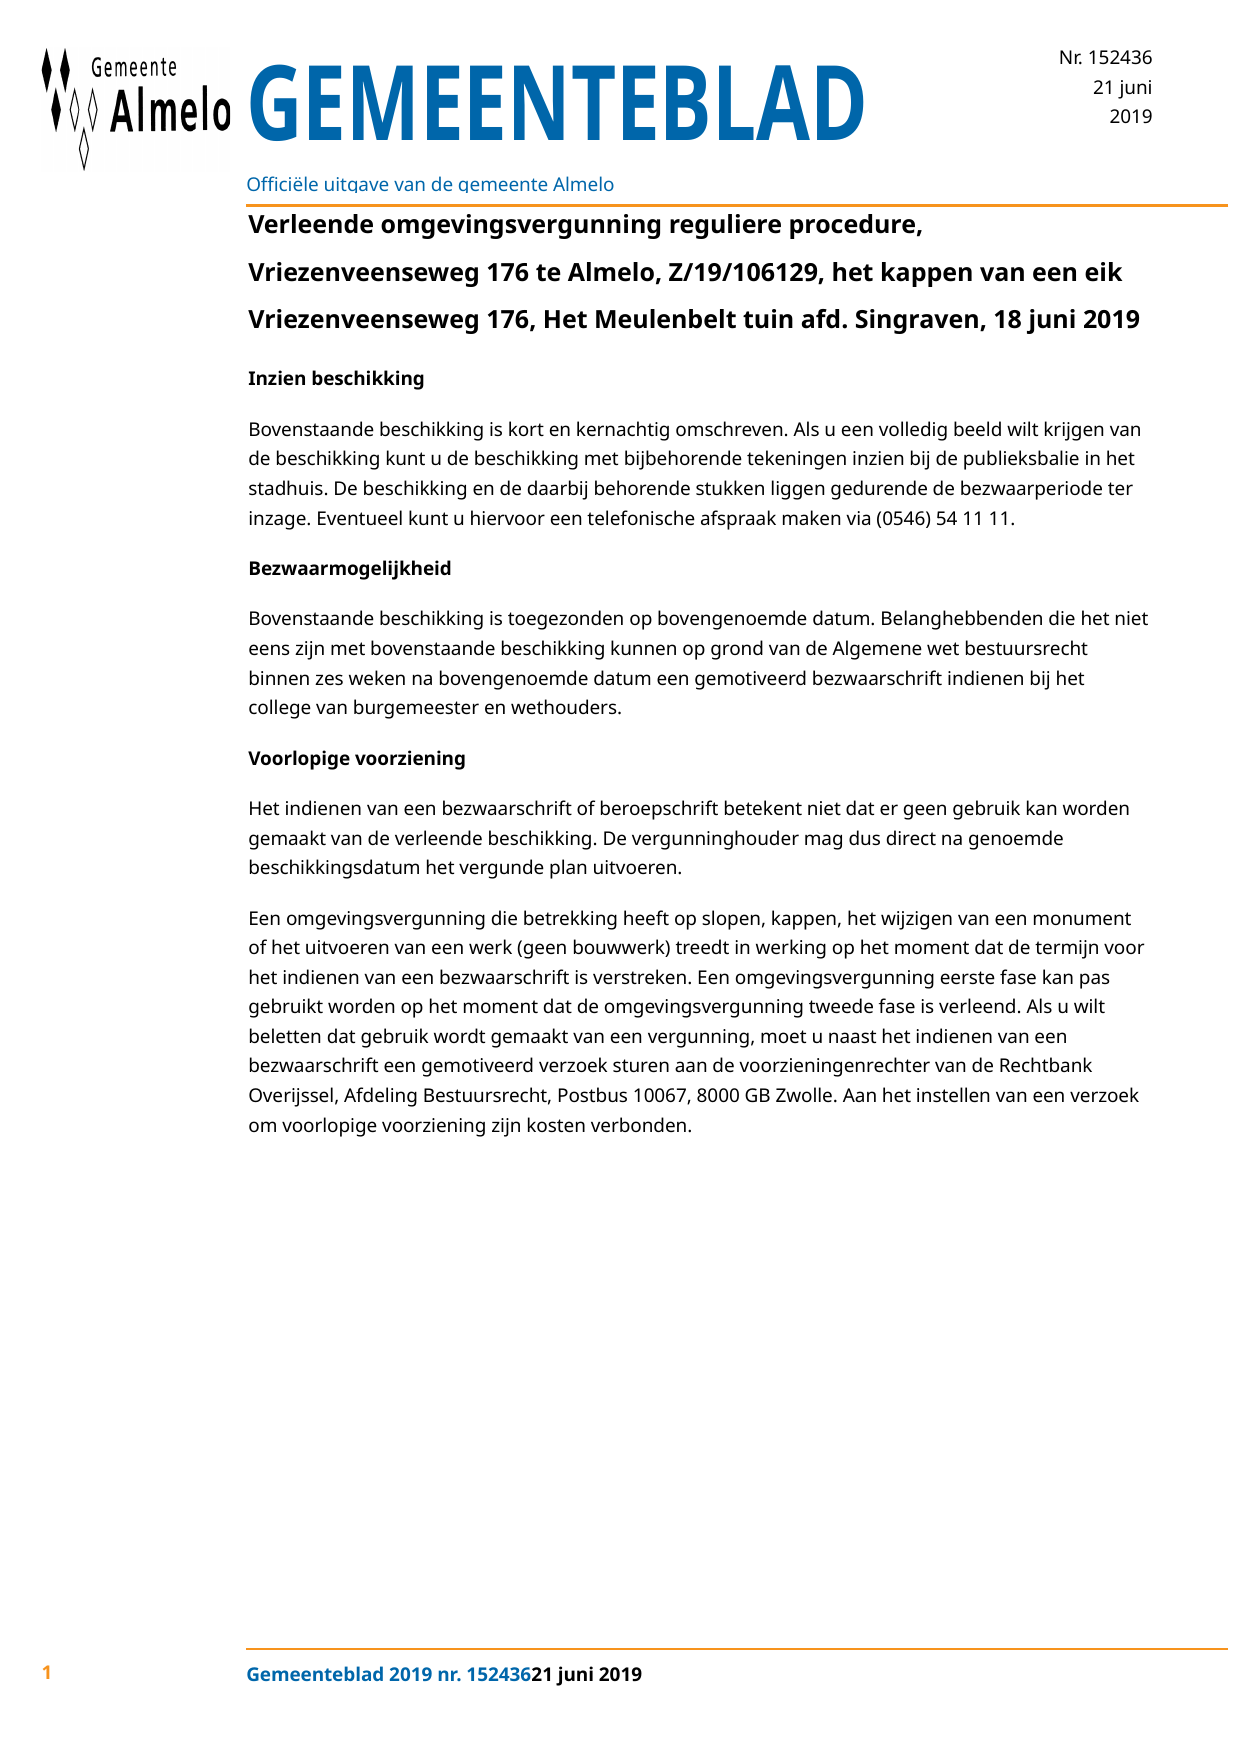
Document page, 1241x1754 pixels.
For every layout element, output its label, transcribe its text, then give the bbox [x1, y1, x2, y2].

text Verleende omgevingsvergunning reguliere procedure, Vriezenveenseweg 176 te Almelo, Z/19/106129, het kappen van een eik Vriezenveenseweg 176, Het Meulenbelt tuin afd. Singraven, 18 juni 2019 [248, 207, 1152, 336]
text Bezwaarmogelijkheid [248, 555, 1152, 581]
text Inzien beschikking [248, 366, 1152, 391]
text Het indienen van een bezwaarschrift of beroepschrift betekent niet dat er geen gebruik kan worden gemaakt van de verleende beschikking. De vergunninghouder mag dus direct na genoemde beschikkingsdatum het vergunde plan uitvoeren. [248, 795, 1152, 880]
text Bovenstaande beschikking is toegezonden op bovengenoemde datum. Belanghebbenden die het niet eens zijn met bovenstaande beschikking kunnen op grond van de Algemene wet bestuursrecht binnen zes weken na bovengenoemde datum een gemotiveerd bezwaarschrift indienen bij het college van burgemeester en wethouders. [248, 606, 1152, 720]
picture [41, 47, 231, 172]
text Bovenstaande beschikking is kort en kernachtig omschreven. Als u een volledig beeld wilt krijgen van de beschikking kunt u de beschikking met bijbehorende tekeningen inzien bij de publieksbalie in het stadhuis. De beschikking en de daarbij behorende stukken liggen gedurende de bezwaarperiode ter inzage. Eventueel kunt u hiervoor een telefonische afspraak maken via (0546) 54 11 11. [248, 416, 1152, 530]
text Voorlopige voorziening [248, 745, 1152, 770]
text Een omgevingsvergunning die betrekking heeft op slopen, kappen, het wijzigen van een monument of het uitvoeren van een werk (geen bouwwerk) treedt in werking op het moment dat de termijn voor het indienen van een bezwaarschrift is verstreken. Een omgevingsvergunning eerste fase kan pas gebruikt worden op het moment dat de omgevingsvergunning tweede fase is verleend. Als u wilt beletten dat gebruik wordt gemaakt van een vergunning, moet u naast het indienen van een bezwaarschrift een gemotiveerd verzoek sturen aan de voorzieningenrechter van de Rechtbank Overijssel, Afdeling Bestuursrecht, Postbus 10067, 8000 GB Zwolle. Aan het instellen van een verzoek om voorlopige voorziening zijn kosten verbonden. [248, 905, 1152, 1137]
